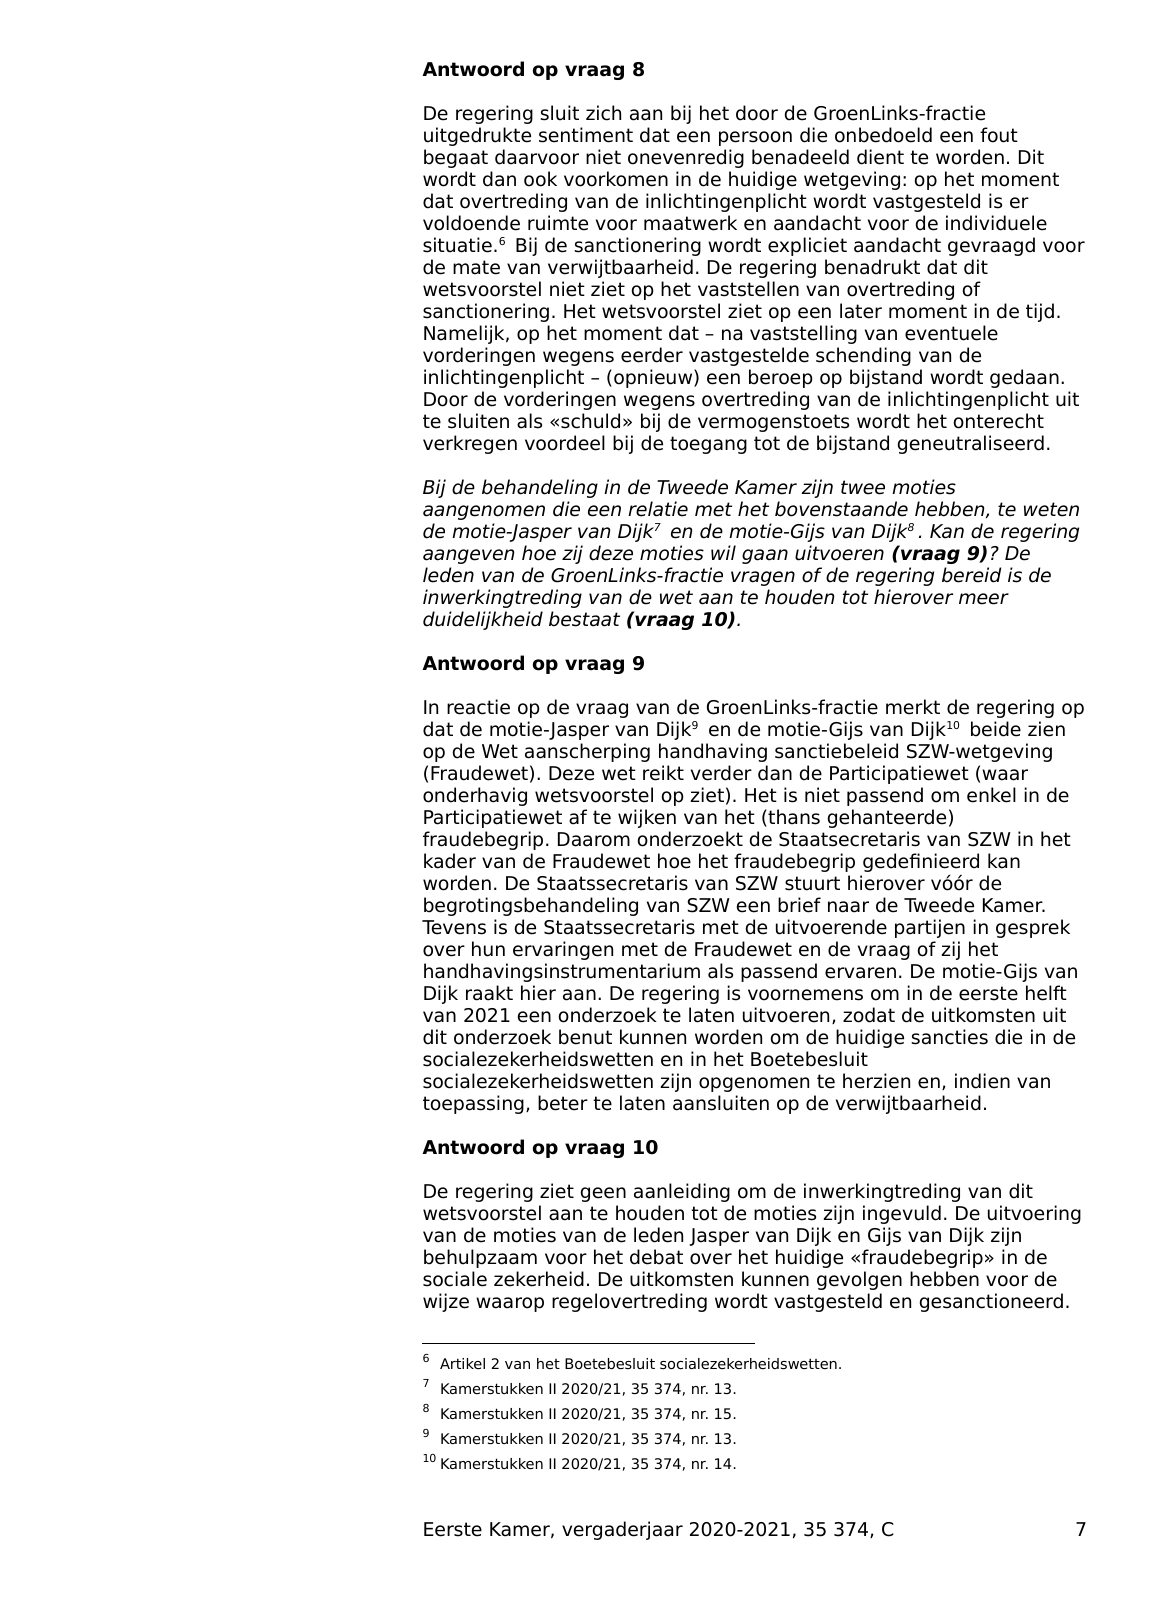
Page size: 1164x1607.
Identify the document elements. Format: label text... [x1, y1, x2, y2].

text Kamerstukken II 2020/21, 35 374, nr. 14. [422, 1452, 1087, 1474]
text Kamerstukken II 2020/21, 35 374, nr. 13. [422, 1427, 1087, 1449]
text Kamerstukken II 2020/21, 35 374, nr. 15. [422, 1402, 1087, 1424]
subtitle Antwoord op vraag 8 [422, 59, 1087, 81]
subtitle Antwoord op vraag 9 [422, 653, 1087, 675]
text Artikel 2 van het Boetebesluit socialezekerheidswetten. [422, 1352, 1087, 1374]
text De regering sluit zich aan bij het door de GroenLinks-fractie uitgedrukte sentiment dat een persoon die onbedoeld een fout begaat daarvoor niet onevenredig benadeeld dient te worden. Dit wordt dan ook voorkomen in de huidige wetgeving: op het moment dat overtreding van de inlichtingenplicht wordt vastgesteld is er voldoende ruimte voor maatwerk en aandacht voor de individuele situatie. Bij de sanctionering wordt expliciet aandacht gevraagd voor de mate van verwijtbaarheid. De regering benadrukt dat dit wetsvoorstel niet ziet op het vaststellen van overtreding of sanctionering. Het wetsvoorstel ziet op een later moment in de tijd. Namelijk, op het moment dat – na vaststelling van eventuele vorderingen wegens eerder vastgestelde schending van de inlichtingenplicht – (opnieuw) een beroep op bijstand wordt gedaan. Door de vorderingen wegens overtreding van de inlichtingenplicht uit te sluiten als «schuld» bij de vermogenstoets wordt het onterecht verkregen voordeel bij de toegang tot de bijstand geneutraliseerd. [422, 103, 1087, 455]
text In reactie op de vraag van de GroenLinks-fractie merkt de regering op dat de motie-Jasper van Dijk en de motie-Gijs van Dijk beide zien op de Wet aanscherping handhaving sanctiebeleid SZW-wetgeving (Fraudewet). Deze wet reikt verder dan de Participatiewet (waar onderhavig wetsvoorstel op ziet). Het is niet passend om enkel in de Participatiewet af te wijken van het (thans gehanteerde) fraudebegrip. Daarom onderzoekt de Staatsecretaris van SZW in het kader van de Fraudewet hoe het fraudebegrip gedefinieerd kan worden. De Staatssecretaris van SZW stuurt hierover vóór de begrotingsbehandeling van SZW een brief naar de Tweede Kamer. Tevens is de Staatssecretaris met de uitvoerende partijen in gesprek over hun ervaringen met de Fraudewet en de vraag of zij het handhavingsinstrumentarium als passend ervaren. De motie-Gijs van Dijk raakt hier aan. De regering is voornemens om in de eerste helft van 2021 een onderzoek te laten uitvoeren, zodat de uitkomsten uit dit onderzoek benut kunnen worden om de huidige sancties die in de socialezekerheidswetten en in het Boetebesluit socialezekerheidswetten zijn opgenomen te herzien en, indien van toepassing, beter te laten aansluiten op de verwijtbaarheid. [422, 697, 1087, 1115]
text Kamerstukken II 2020/21, 35 374, nr. 13. [422, 1377, 1087, 1399]
text Bij de behandeling in de Tweede Kamer zijn twee moties aangenomen die een relatie met het bovenstaande hebben, te weten de motie-Jasper van Dijk en de motie-Gijs van Dijk. Kan de regering aangeven hoe zij deze moties wil gaan uitvoeren (vraag 9)? De leden van de GroenLinks-fractie vragen of de regering bereid is de inwerkingtreding van de wet aan te houden tot hierover meer duidelijkheid bestaat (vraag 10). [422, 477, 1087, 631]
text De regering ziet geen aanleiding om de inwerkingtreding van dit wetsvoorstel aan te houden tot de moties zijn ingevuld. De uitvoering van de moties van de leden Jasper van Dijk en Gijs van Dijk zijn behulpzaam voor het debat over het huidige «fraudebegrip» in de sociale zekerheid. De uitkomsten kunnen gevolgen hebben voor de wijze waarop regelovertreding wordt vastgesteld en gesanctioneerd. [422, 1181, 1087, 1313]
subtitle Antwoord op vraag 10 [422, 1137, 1087, 1159]
